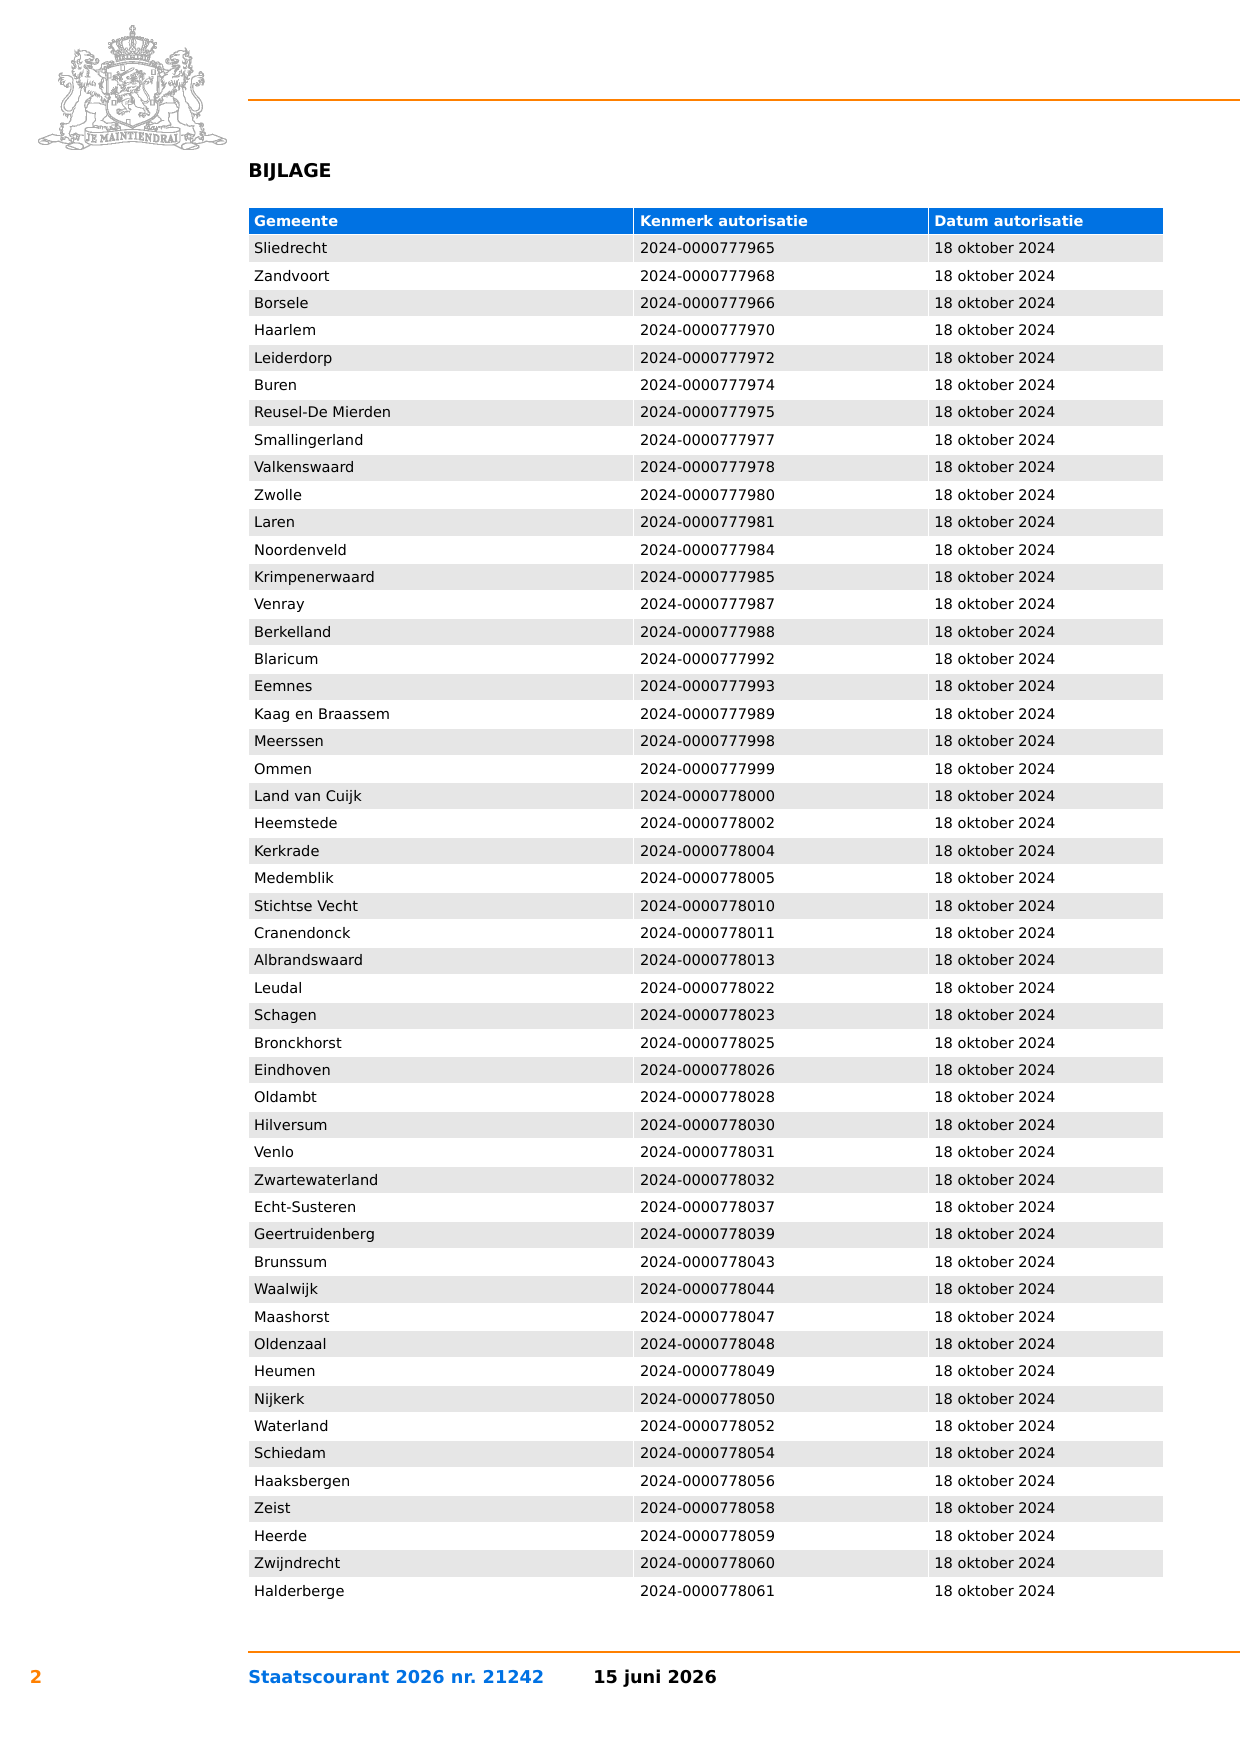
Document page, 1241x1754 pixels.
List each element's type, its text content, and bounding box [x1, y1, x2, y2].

table_cell 2024-0000778048 [634, 1331, 928, 1357]
table_cell 18 oktober 2024 [929, 811, 1163, 837]
table_cell 2024-0000778060 [634, 1550, 928, 1577]
table_cell 2024-0000777980 [634, 482, 928, 508]
table_cell 2024-0000777965 [634, 235, 928, 262]
table_cell 18 oktober 2024 [929, 1496, 1163, 1522]
table_cell Heerde [249, 1523, 633, 1549]
table_header Gemeente [249, 208, 633, 234]
table_cell 2024-0000777987 [634, 591, 928, 618]
table_cell Krimpenerwaard [249, 564, 633, 590]
table_cell 2024-0000778028 [634, 1085, 928, 1111]
table_cell 18 oktober 2024 [929, 1413, 1163, 1440]
table_cell Haaksbergen [249, 1468, 633, 1494]
table_cell 2024-0000778000 [634, 783, 928, 809]
table_cell 18 oktober 2024 [929, 1167, 1163, 1193]
table_cell 2024-0000778002 [634, 811, 928, 837]
table_cell 18 oktober 2024 [929, 263, 1163, 289]
table_cell Noordenveld [249, 537, 633, 563]
table_cell 2024-0000778022 [634, 975, 928, 1001]
table_cell Schagen [249, 1003, 633, 1029]
table_cell 18 oktober 2024 [929, 1057, 1163, 1083]
table_cell 2024-0000778013 [634, 948, 928, 974]
table_cell Blaricum [249, 646, 633, 673]
table_cell Borsele [249, 290, 633, 316]
table_cell 18 oktober 2024 [929, 290, 1163, 316]
table_cell Echt-Susteren [249, 1194, 633, 1221]
table_cell Bronckhorst [249, 1030, 633, 1056]
table_cell 2024-0000778059 [634, 1523, 928, 1549]
table_cell Zwartewaterland [249, 1167, 633, 1193]
table_cell 2024-0000777968 [634, 263, 928, 289]
table_cell Ommen [249, 756, 633, 782]
table_cell 18 oktober 2024 [929, 1249, 1163, 1275]
table_cell Valkenswaard [249, 455, 633, 481]
subtitle BIJLAGE [248, 160, 1163, 182]
table_cell 18 oktober 2024 [929, 1085, 1163, 1111]
table_cell Heumen [249, 1359, 633, 1385]
table_cell 2024-0000777988 [634, 619, 928, 645]
table_cell 18 oktober 2024 [929, 1003, 1163, 1029]
table_cell 18 oktober 2024 [929, 372, 1163, 399]
table_cell Meerssen [249, 729, 633, 755]
table_cell 2024-0000778054 [634, 1441, 928, 1467]
table_cell 18 oktober 2024 [929, 591, 1163, 618]
table_cell 18 oktober 2024 [929, 975, 1163, 1001]
table_cell 18 oktober 2024 [929, 674, 1163, 700]
table_cell 2024-0000778025 [634, 1030, 928, 1056]
table_cell 2024-0000778043 [634, 1249, 928, 1275]
table_cell 2024-0000778004 [634, 838, 928, 864]
table_cell Oldenzaal [249, 1331, 633, 1357]
table_cell Zwolle [249, 482, 633, 508]
table_cell 18 oktober 2024 [929, 1194, 1163, 1221]
table_cell Schiedam [249, 1441, 633, 1467]
table_cell 18 oktober 2024 [929, 235, 1163, 262]
table_cell Venray [249, 591, 633, 618]
table_cell 18 oktober 2024 [929, 646, 1163, 673]
table_cell 2024-0000778026 [634, 1057, 928, 1083]
table_cell 18 oktober 2024 [929, 1276, 1163, 1303]
table_cell 2024-0000778050 [634, 1386, 928, 1412]
table_cell Zwijndrecht [249, 1550, 633, 1577]
table_cell Waalwijk [249, 1276, 633, 1303]
table_cell Halderberge [249, 1578, 633, 1604]
table_cell 2024-0000777975 [634, 400, 928, 426]
table_cell 2024-0000777998 [634, 729, 928, 755]
table_cell 18 oktober 2024 [929, 838, 1163, 864]
table_cell 2024-0000777993 [634, 674, 928, 700]
table_cell Maashorst [249, 1304, 633, 1330]
table_cell 2024-0000777977 [634, 427, 928, 453]
table_cell 18 oktober 2024 [929, 1112, 1163, 1138]
table_cell Albrandswaard [249, 948, 633, 974]
table_cell 18 oktober 2024 [929, 1359, 1163, 1385]
table_cell 18 oktober 2024 [929, 537, 1163, 563]
table_cell Kerkrade [249, 838, 633, 864]
table_cell 2024-0000777989 [634, 701, 928, 727]
table_cell Medemblik [249, 865, 633, 892]
table_cell 2024-0000777978 [634, 455, 928, 481]
table_cell 2024-0000777984 [634, 537, 928, 563]
table_cell 18 oktober 2024 [929, 893, 1163, 919]
table_cell 2024-0000778049 [634, 1359, 928, 1385]
table_cell 2024-0000778031 [634, 1139, 928, 1166]
table_cell 18 oktober 2024 [929, 619, 1163, 645]
table_cell 18 oktober 2024 [929, 783, 1163, 809]
table_cell 2024-0000778023 [634, 1003, 928, 1029]
table_cell Venlo [249, 1139, 633, 1166]
table_cell Haarlem [249, 318, 633, 344]
table_cell 18 oktober 2024 [929, 564, 1163, 590]
table_cell 2024-0000777981 [634, 509, 928, 536]
table_cell Eemnes [249, 674, 633, 700]
table_cell Zeist [249, 1496, 633, 1522]
table_cell 2024-0000777985 [634, 564, 928, 590]
table_cell Eindhoven [249, 1057, 633, 1083]
table_cell 2024-0000777966 [634, 290, 928, 316]
table_header Kenmerk autorisatie [634, 208, 928, 234]
table_cell 18 oktober 2024 [929, 1386, 1163, 1412]
table_cell 18 oktober 2024 [929, 345, 1163, 371]
table_cell 18 oktober 2024 [929, 1578, 1163, 1604]
table_cell 18 oktober 2024 [929, 920, 1163, 947]
table_cell 18 oktober 2024 [929, 1139, 1163, 1166]
table_cell Reusel-De Mierden [249, 400, 633, 426]
table_cell Zandvoort [249, 263, 633, 289]
table_cell 2024-0000777992 [634, 646, 928, 673]
table_cell 2024-0000778005 [634, 865, 928, 892]
table_cell 18 oktober 2024 [929, 729, 1163, 755]
table_cell 18 oktober 2024 [929, 455, 1163, 481]
table_cell Laren [249, 509, 633, 536]
table_cell 18 oktober 2024 [929, 400, 1163, 426]
table_cell 2024-0000777999 [634, 756, 928, 782]
table_cell 2024-0000778010 [634, 893, 928, 919]
table_cell Brunssum [249, 1249, 633, 1275]
table_cell 18 oktober 2024 [929, 865, 1163, 892]
table_cell Buren [249, 372, 633, 399]
table_cell 2024-0000778044 [634, 1276, 928, 1303]
table_cell Leiderdorp [249, 345, 633, 371]
table_cell Kaag en Braassem [249, 701, 633, 727]
table_cell 18 oktober 2024 [929, 1304, 1163, 1330]
table_cell Leudal [249, 975, 633, 1001]
table_cell Geertruidenberg [249, 1222, 633, 1248]
table_cell 18 oktober 2024 [929, 482, 1163, 508]
table_cell 18 oktober 2024 [929, 948, 1163, 974]
picture [38, 25, 227, 150]
table_cell 18 oktober 2024 [929, 701, 1163, 727]
table_cell 18 oktober 2024 [929, 1550, 1163, 1577]
table_cell 2024-0000778030 [634, 1112, 928, 1138]
table_cell 2024-0000778037 [634, 1194, 928, 1221]
table_cell 18 oktober 2024 [929, 1030, 1163, 1056]
table_cell 18 oktober 2024 [929, 1222, 1163, 1248]
table_cell Stichtse Vecht [249, 893, 633, 919]
table_cell Land van Cuijk [249, 783, 633, 809]
table_cell 18 oktober 2024 [929, 1331, 1163, 1357]
table_cell Waterland [249, 1413, 633, 1440]
table_cell 2024-0000777972 [634, 345, 928, 371]
table_cell Oldambt [249, 1085, 633, 1111]
table_cell 2024-0000778058 [634, 1496, 928, 1522]
table_cell 2024-0000778039 [634, 1222, 928, 1248]
table_cell Cranendonck [249, 920, 633, 947]
table_cell 18 oktober 2024 [929, 318, 1163, 344]
table_cell 18 oktober 2024 [929, 427, 1163, 453]
table_cell 2024-0000778047 [634, 1304, 928, 1330]
table_cell Berkelland [249, 619, 633, 645]
table_cell 2024-0000778061 [634, 1578, 928, 1604]
table_cell Heemstede [249, 811, 633, 837]
table_cell Smallingerland [249, 427, 633, 453]
table_header Datum autorisatie [929, 208, 1163, 234]
table_cell 18 oktober 2024 [929, 509, 1163, 536]
table_cell 2024-0000777974 [634, 372, 928, 399]
table_cell 18 oktober 2024 [929, 1468, 1163, 1494]
table_cell Sliedrecht [249, 235, 633, 262]
table_cell 18 oktober 2024 [929, 756, 1163, 782]
table_cell 2024-0000778032 [634, 1167, 928, 1193]
table_cell Nijkerk [249, 1386, 633, 1412]
table_cell 2024-0000778052 [634, 1413, 928, 1440]
table_cell 2024-0000778011 [634, 920, 928, 947]
table_cell 18 oktober 2024 [929, 1523, 1163, 1549]
table_cell 2024-0000778056 [634, 1468, 928, 1494]
table_cell Hilversum [249, 1112, 633, 1138]
table_cell 18 oktober 2024 [929, 1441, 1163, 1467]
table_cell 2024-0000777970 [634, 318, 928, 344]
